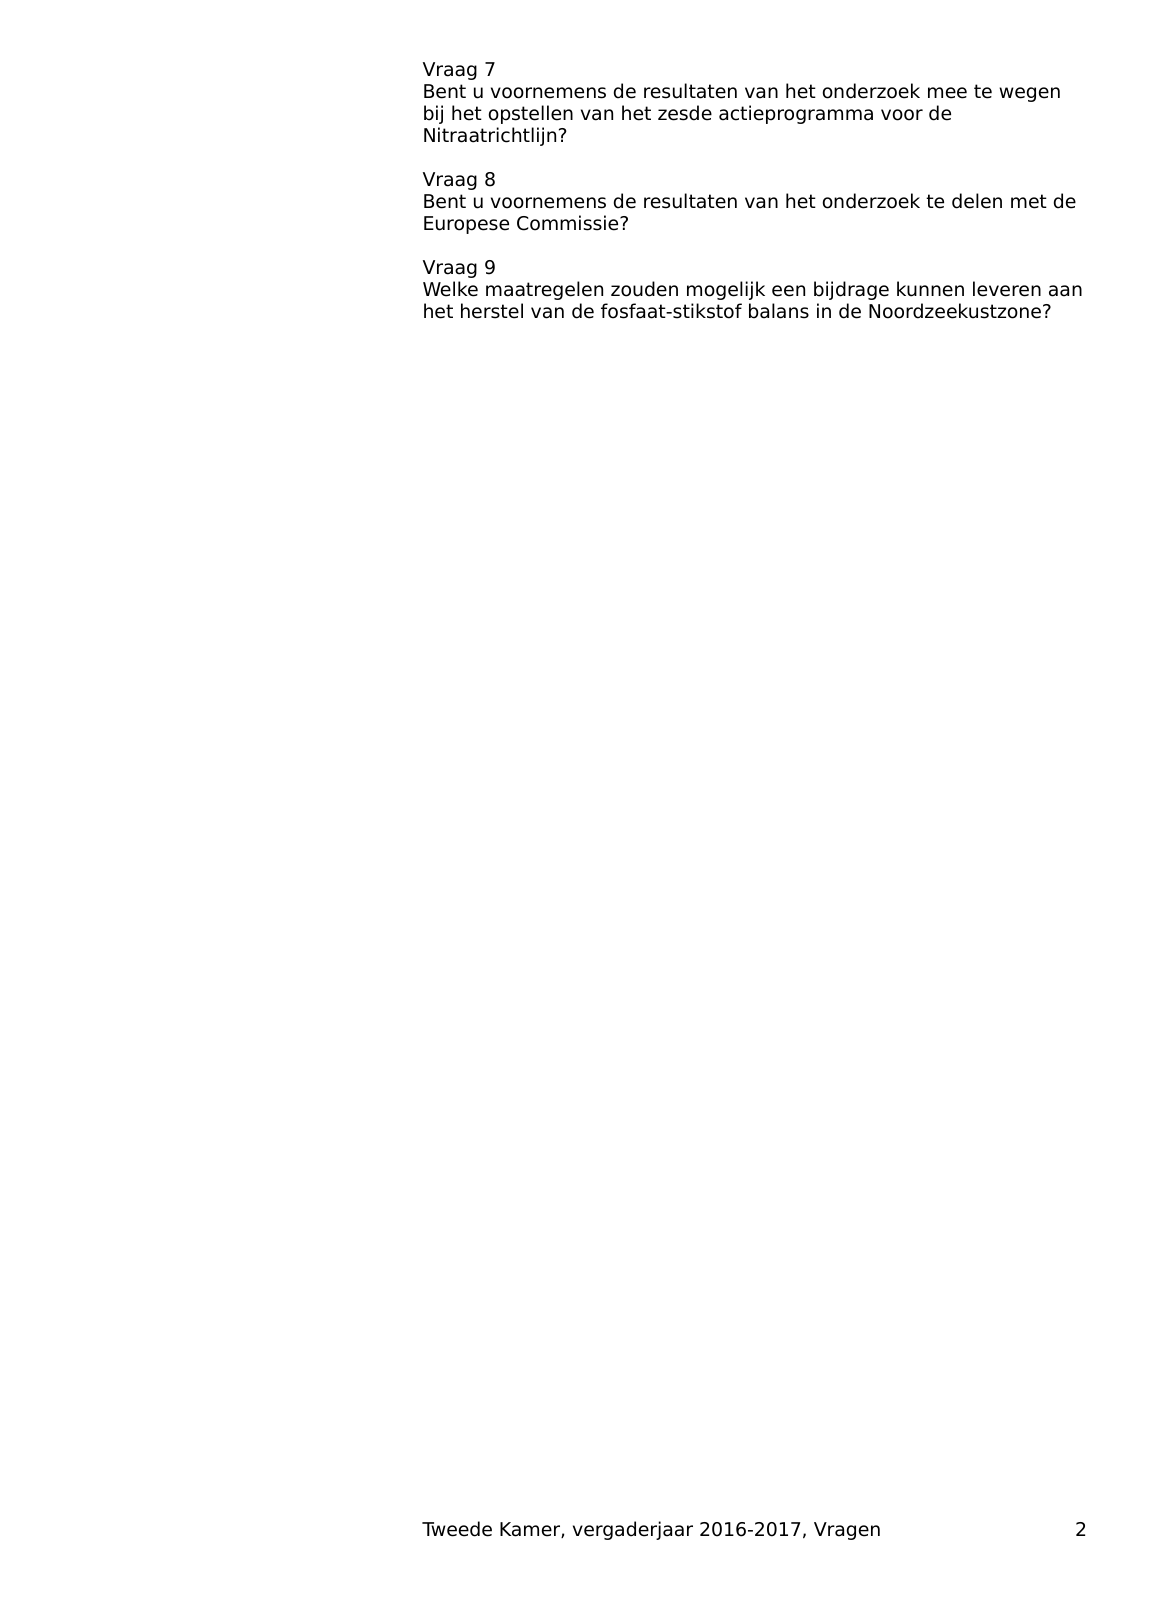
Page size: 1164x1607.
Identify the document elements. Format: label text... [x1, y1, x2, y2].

text Bent u voornemens de resultaten van het onderzoek mee te wegen bij het opstellen van het zesde actieprogramma voor de Nitraatrichtlijn? [422, 81, 1087, 147]
text Vraag 9 [422, 257, 1087, 279]
text Bent u voornemens de resultaten van het onderzoek te delen met de Europese Commissie? [422, 191, 1087, 235]
text Welke maatregelen zouden mogelijk een bijdrage kunnen leveren aan het herstel van de fosfaat-stikstof balans in de Noordzeekustzone? [422, 279, 1087, 323]
text Vraag 7 [422, 59, 1087, 81]
text Vraag 8 [422, 169, 1087, 191]
